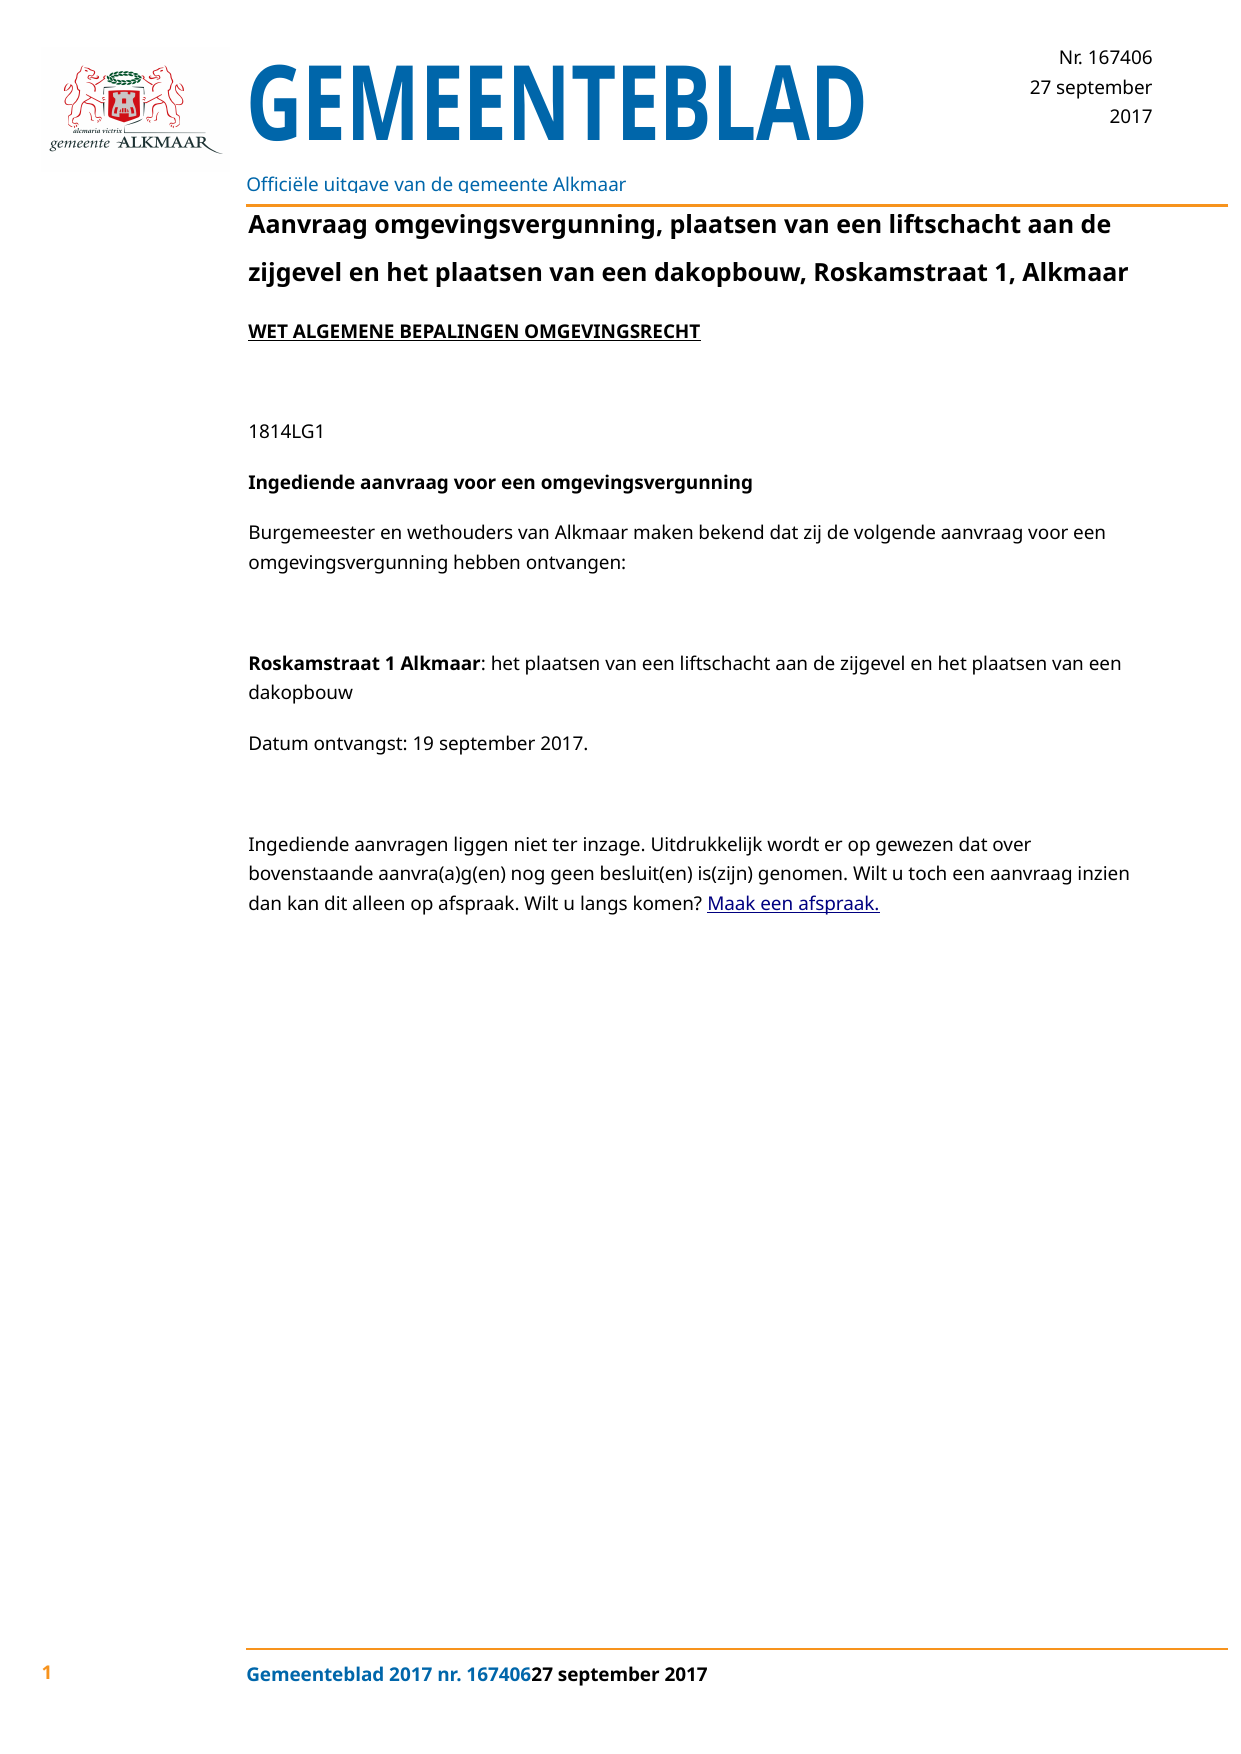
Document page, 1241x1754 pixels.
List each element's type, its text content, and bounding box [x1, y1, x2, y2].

text Burgemeester en wethouders van Alkmaar maken bekend dat zij de volgende aanvraag voor een omgevingsvergunning hebben ontvangen: [248, 519, 1152, 575]
text Datum ontvangst: 19 september 2017. [248, 730, 1152, 756]
text WET ALGEMENE BEPALINGEN OMGEVINGSRECHT [248, 318, 1152, 344]
text Roskamstraat 1 Alkmaar: het plaatsen van een liftschacht aan de zijgevel en het plaatsen van een dakopbouw [248, 650, 1152, 705]
text 1814LG1 [248, 419, 1152, 444]
picture [41, 47, 231, 172]
text Aanvraag omgevingsvergunning, plaatsen van een liftschacht aan de zijgevel en het plaatsen van een dakopbouw, Roskamstraat 1, Alkmaar [248, 207, 1152, 288]
text Ingediende aanvragen liggen niet ter inzage. Uitdrukkelijk wordt er op gewezen dat over bovenstaande aanvra(a)g(en) nog geen besluit(en) is(zijn) genomen. Wilt u toch een aanvraag inzien dan kan dit alleen op afspraak. Wilt u langs komen? Maak een afspraak. [248, 831, 1152, 916]
text Ingediende aanvraag voor een omgevingsvergunning [248, 469, 1152, 495]
